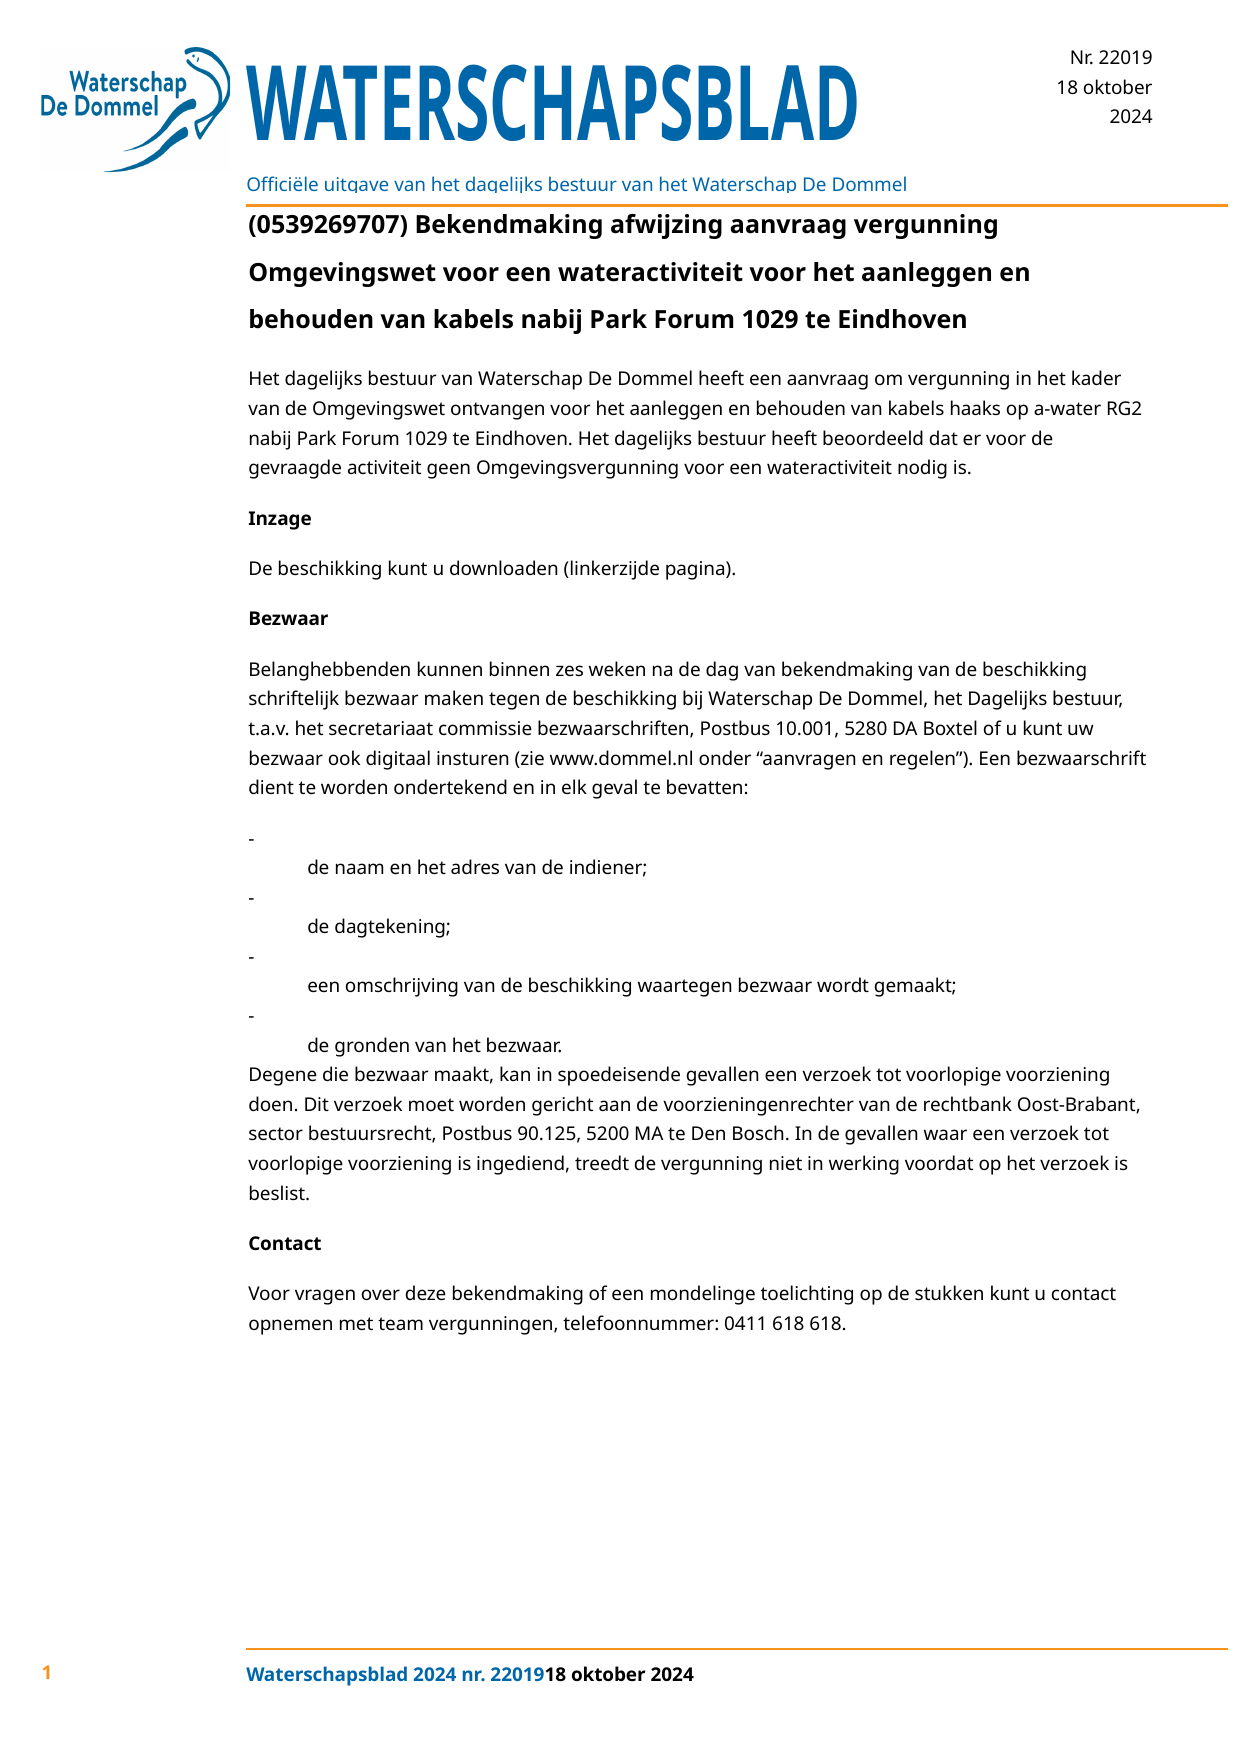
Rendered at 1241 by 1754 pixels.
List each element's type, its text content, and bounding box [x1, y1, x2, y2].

text Degene die bezwaar maakt, kan in spoedeisende gevallen een verzoek tot voorlopige voorziening doen. Dit verzoek moet worden gericht aan de voorzieningenrechter van de rechtbank Oost-Brabant, sector bestuursrecht, Postbus 90.125, 5200 MA te Den Bosch. In de gevallen waar een verzoek tot voorlopige voorziening is ingediend, treedt de vergunning niet in werking voordat op het verzoek is beslist. [248, 1061, 1152, 1205]
picture [45, 99, 51, 111]
text De beschikking kunt u downloaden (linkerzijde pagina). [248, 555, 1152, 581]
list een omschrijving van de beschikking waartegen bezwaar wordt gemaakt; [248, 973, 1152, 998]
text Voor vragen over deze bekendmaking of een mondelinge toelichting op de stukken kunt u contact opnemen met team vergunningen, telefoonnummer: 0411 618 618. [248, 1281, 1152, 1336]
text Contact [248, 1230, 1152, 1256]
text Bezwaar [248, 606, 1152, 631]
list de dagtekening; [248, 913, 1152, 939]
picture [204, 47, 231, 76]
list de gronden van het bezwaar. [248, 1032, 1152, 1057]
picture [41, 47, 231, 172]
text Het dagelijks bestuur van Waterschap De Dommel heeft een aanvraag om vergunning in het kader van de Omgevingswet ontvangen voor het aanleggen en behouden van kabels haaks op a-water RG2 nabij Park Forum 1029 te Eindhoven. Het dagelijks bestuur heeft beoordeeld dat er voor de gevraagde activiteit geen Omgevingsvergunning voor een wateractiviteit nodig is. [248, 366, 1152, 480]
text Belanghebbenden kunnen binnen zes weken na de dag van bekendmaking van de beschikking schriftelijk bezwaar maken tegen de beschikking bij Waterschap De Dommel, het Dagelijks bestuur, t.a.v. het secretariaat commissie bezwaarschriften, Postbus 10.001, 5280 DA Boxtel of u kunt uw bezwaar ook digitaal insturen (zie www.dommel.nl onder “aanvragen en regelen”). Een bezwaarschrift dient te worden ondertekend en in elk geval te bevatten: [248, 656, 1152, 800]
text (0539269707) Bekendmaking afwijzing aanvraag vergunning Omgevingswet voor een wateractiviteit voor het aanleggen en behouden van kabels nabij Park Forum 1029 te Eindhoven [248, 207, 1152, 336]
list de naam en het adres van de indiener; [248, 854, 1152, 880]
text Inzage [248, 505, 1152, 530]
picture [198, 118, 210, 131]
